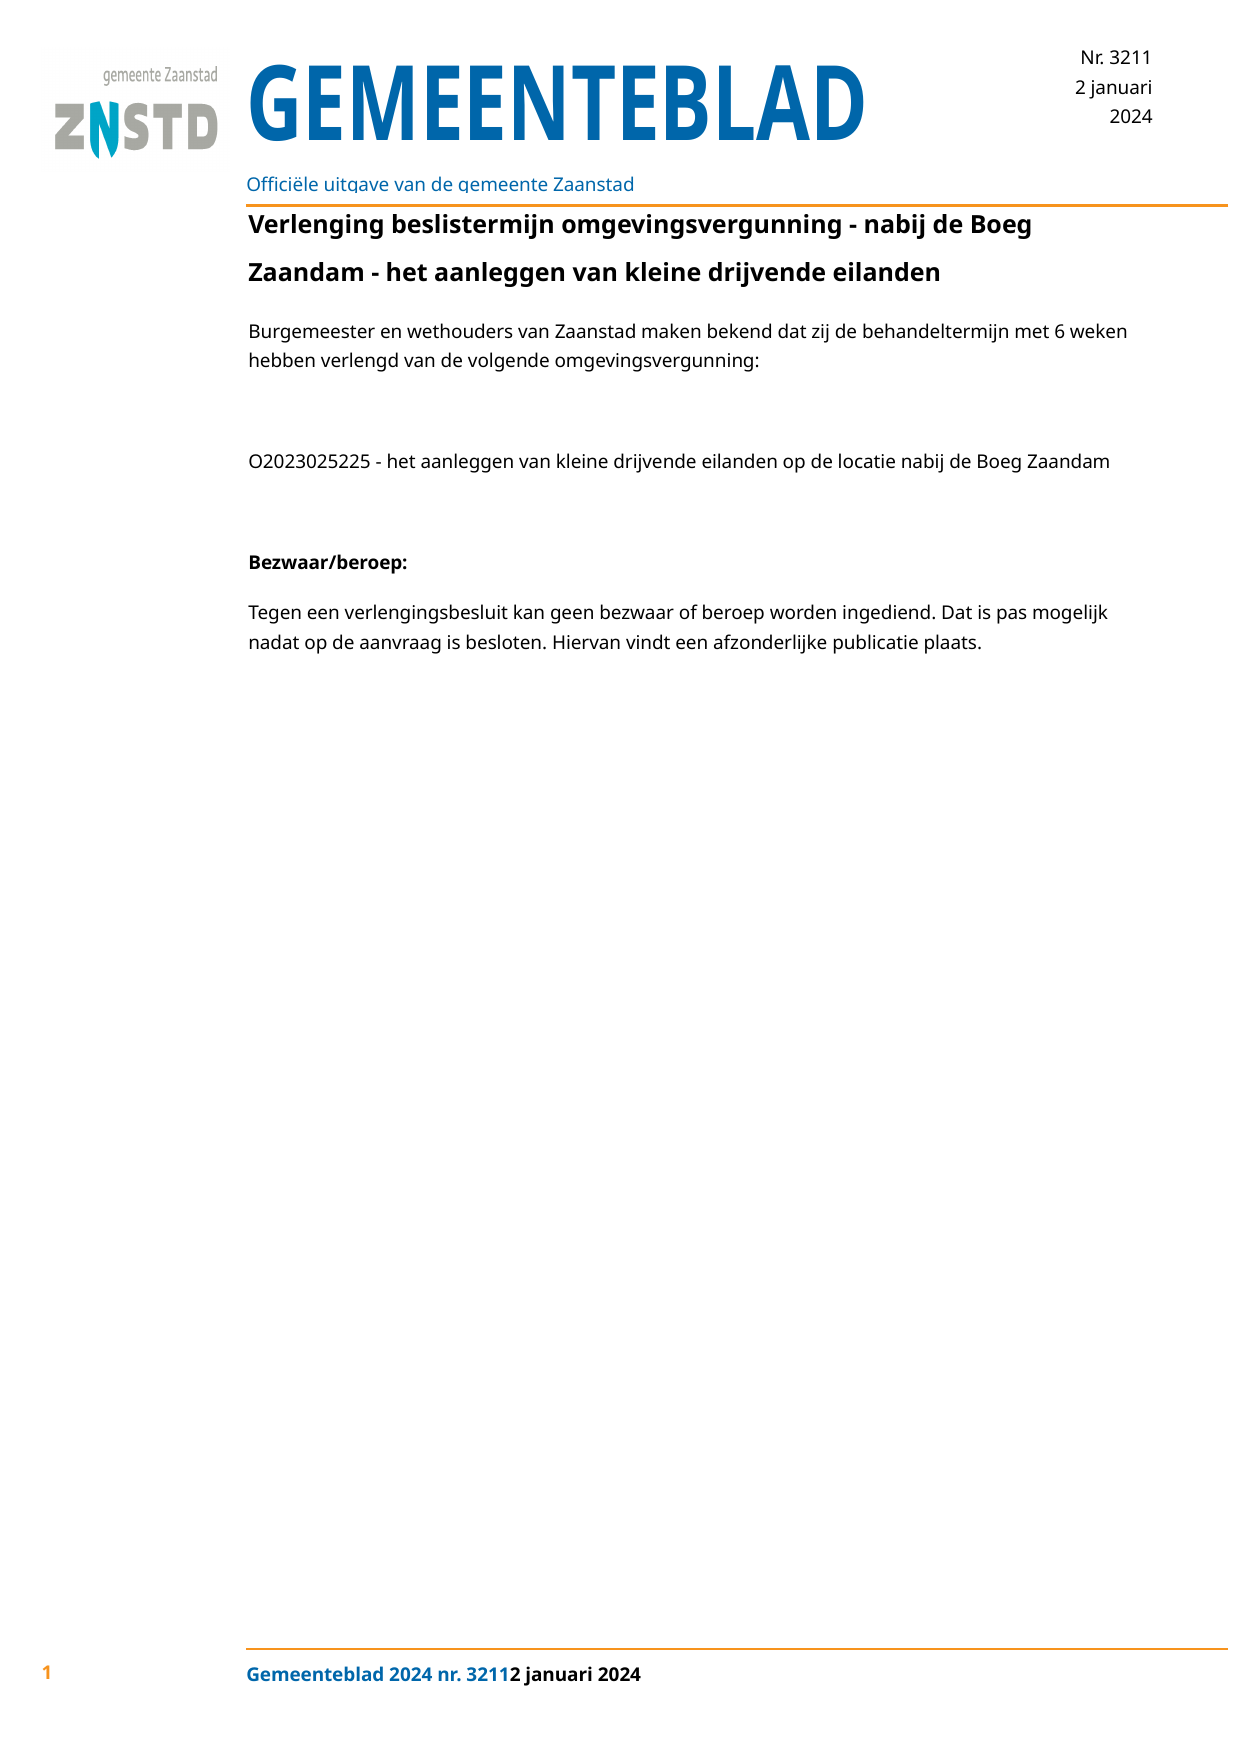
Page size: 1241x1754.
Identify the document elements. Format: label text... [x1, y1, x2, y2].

text Tegen een verlengingsbesluit kan geen bezwaar of beroep worden ingediend. Dat is pas mogelijk nadat op de aanvraag is besloten. Hiervan vindt een afzonderlijke publicatie plaats. [248, 599, 1152, 655]
text Bezwaar/beroep: [248, 549, 1152, 575]
text O2023025225 - het aanleggen van kleine drijvende eilanden op de locatie nabij de Boeg Zaandam [248, 448, 1152, 474]
text Verlenging beslistermijn omgevingsvergunning - nabij de Boeg Zaandam - het aanleggen van kleine drijvende eilanden [248, 207, 1152, 288]
text Burgemeester en wethouders van Zaanstad maken bekend dat zij de behandeltermijn met 6 weken hebben verlengd van de volgende omgevingsvergunning: [248, 318, 1152, 373]
picture [41, 47, 231, 172]
